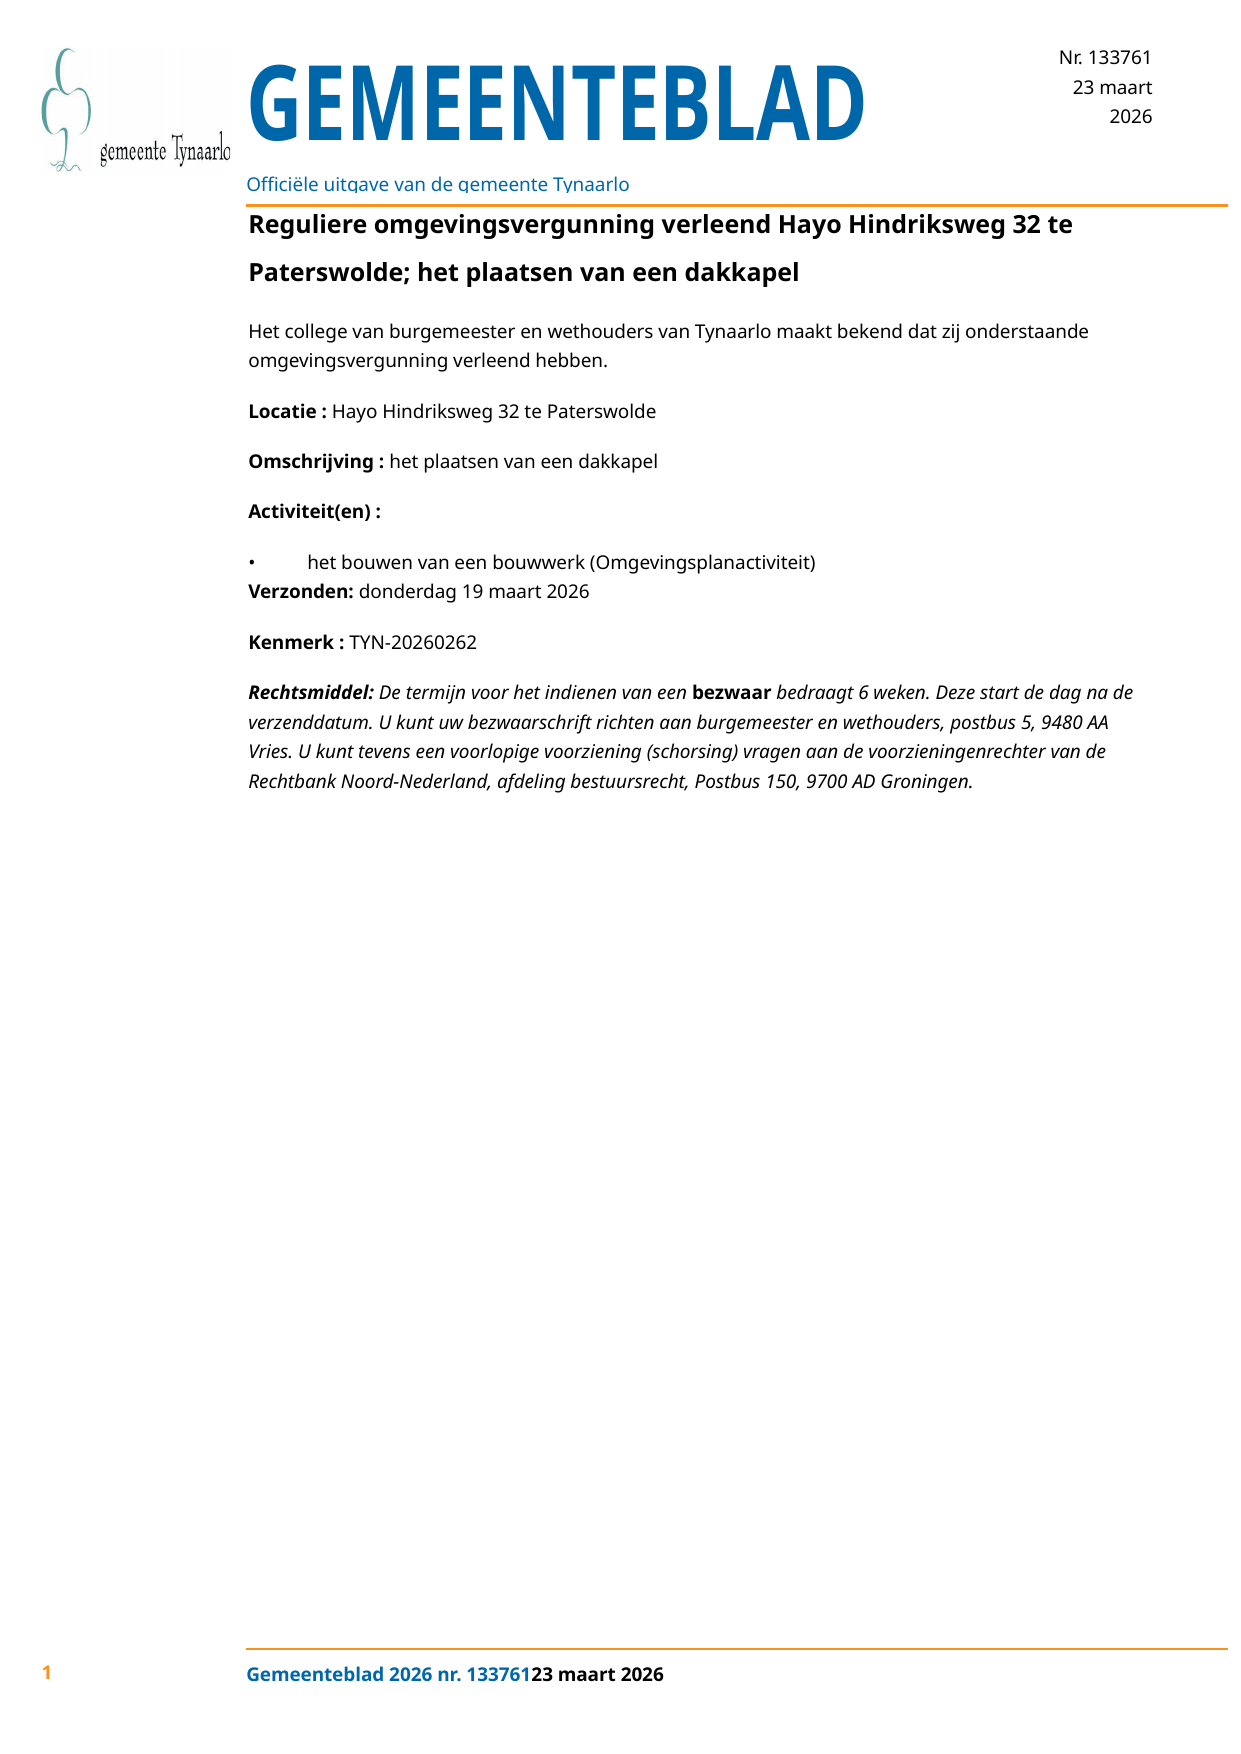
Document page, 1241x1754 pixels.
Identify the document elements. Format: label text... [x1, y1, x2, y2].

text Omschrijving : het plaatsen van een dakkapel [248, 448, 1152, 474]
list het bouwen van een bouwwerk (Omgevingsplanactiviteit) [248, 549, 1152, 575]
text Verzonden: donderdag 19 maart 2026 [248, 579, 1152, 604]
text Activiteit(en) : [248, 499, 1152, 524]
text Rechtsmiddel: De termijn voor het indienen van een bezwaar bedraagt 6 weken. Deze start de dag na de verzenddatum. U kunt uw bezwaarschrift richten aan burgemeester en wethouders, postbus 5, 9480 AA Vries. U kunt tevens een voorlopige voorziening (schorsing) vragen aan de voorzieningenrechter van de Rechtbank Noord-Nederland, afdeling bestuursrecht, Postbus 150, 9700 AD Groningen. [248, 679, 1152, 794]
text Kenmerk : TYN-20260262 [248, 629, 1152, 655]
text Locatie : Hayo Hindriksweg 32 te Paterswolde [248, 398, 1152, 424]
text Het college van burgemeester en wethouders van Tynaarlo maakt bekend dat zij onderstaande omgevingsvergunning verleend hebben. [248, 318, 1152, 373]
picture [41, 47, 231, 172]
text Reguliere omgevingsvergunning verleend Hayo Hindriksweg 32 te Paterswolde; het plaatsen van een dakkapel [248, 207, 1152, 288]
